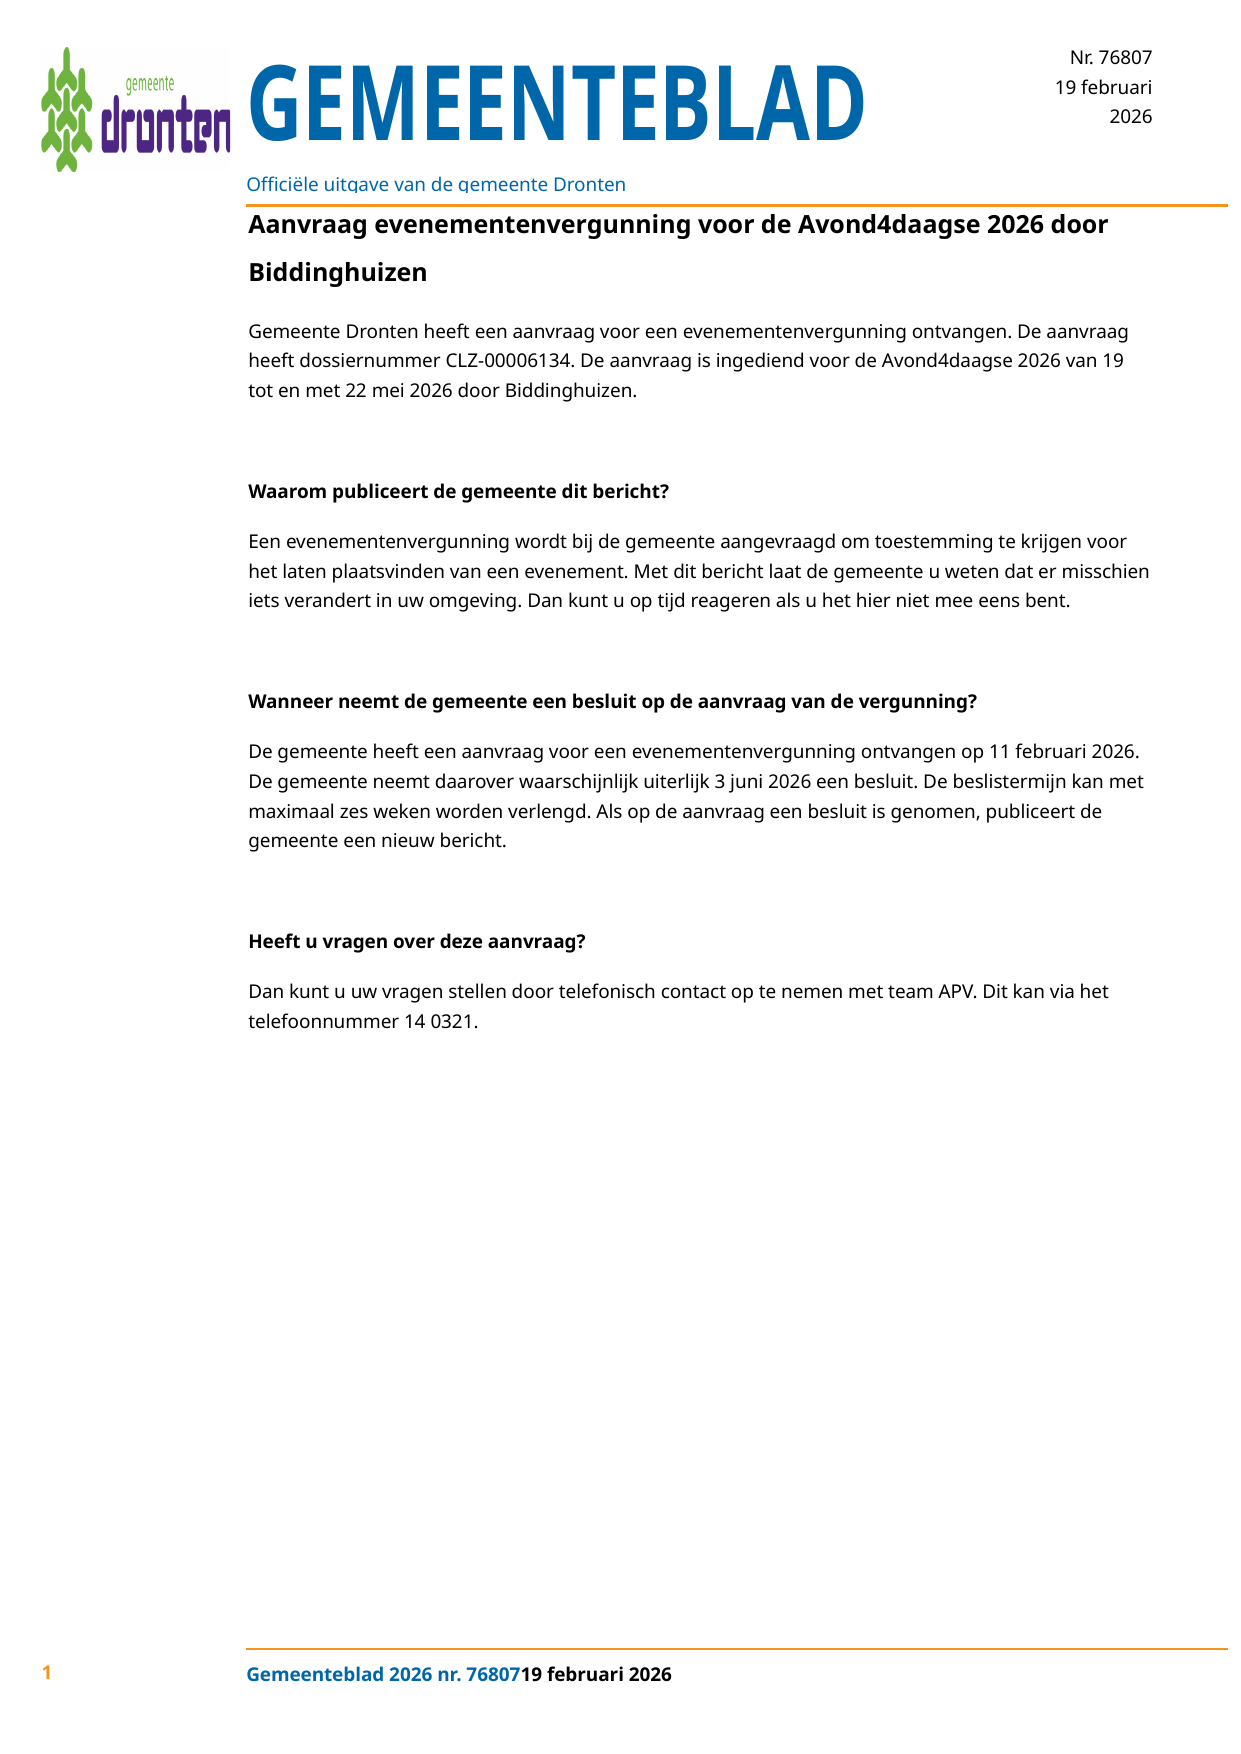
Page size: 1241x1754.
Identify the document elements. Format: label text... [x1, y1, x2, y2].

text Dan kunt u uw vragen stellen door telefonisch contact op te nemen met team APV. Dit kan via het telefoonnummer 14 0321. [248, 979, 1152, 1034]
text Gemeente Dronten heeft een aanvraag voor een evenementenvergunning ontvangen. De aanvraag heeft dossiernummer CLZ-00006134. De aanvraag is ingediend voor de Avond4daagse 2026 van 19 tot en met 22 mei 2026 door Biddinghuizen. [248, 318, 1152, 403]
text De gemeente heeft een aanvraag voor een evenementenvergunning ontvangen op 11 februari 2026. De gemeente neemt daarover waarschijnlijk uiterlijk 3 juni 2026 een besluit. De beslistermijn kan met maximaal zes weken worden verlengd. Als op de aanvraag een besluit is genomen, publiceert de gemeente een nieuw bericht. [248, 739, 1152, 853]
text Aanvraag evenementenvergunning voor de Avond4daagse 2026 door Biddinghuizen [248, 207, 1152, 288]
picture [41, 47, 231, 172]
text Een evenementenvergunning wordt bij de gemeente aangevraagd om toestemming te krijgen voor het laten plaatsvinden van een evenement. Met dit bericht laat de gemeente u weten dat er misschien iets verandert in uw omgeving. Dan kunt u op tijd reageren als u het hier niet mee eens bent. [248, 528, 1152, 613]
text Waarom publiceert de gemeente dit bericht? [248, 478, 1152, 504]
text Heeft u vragen over deze aanvraag? [248, 928, 1152, 954]
text Wanneer neemt de gemeente een besluit op de aanvraag van de vergunning? [248, 688, 1152, 714]
